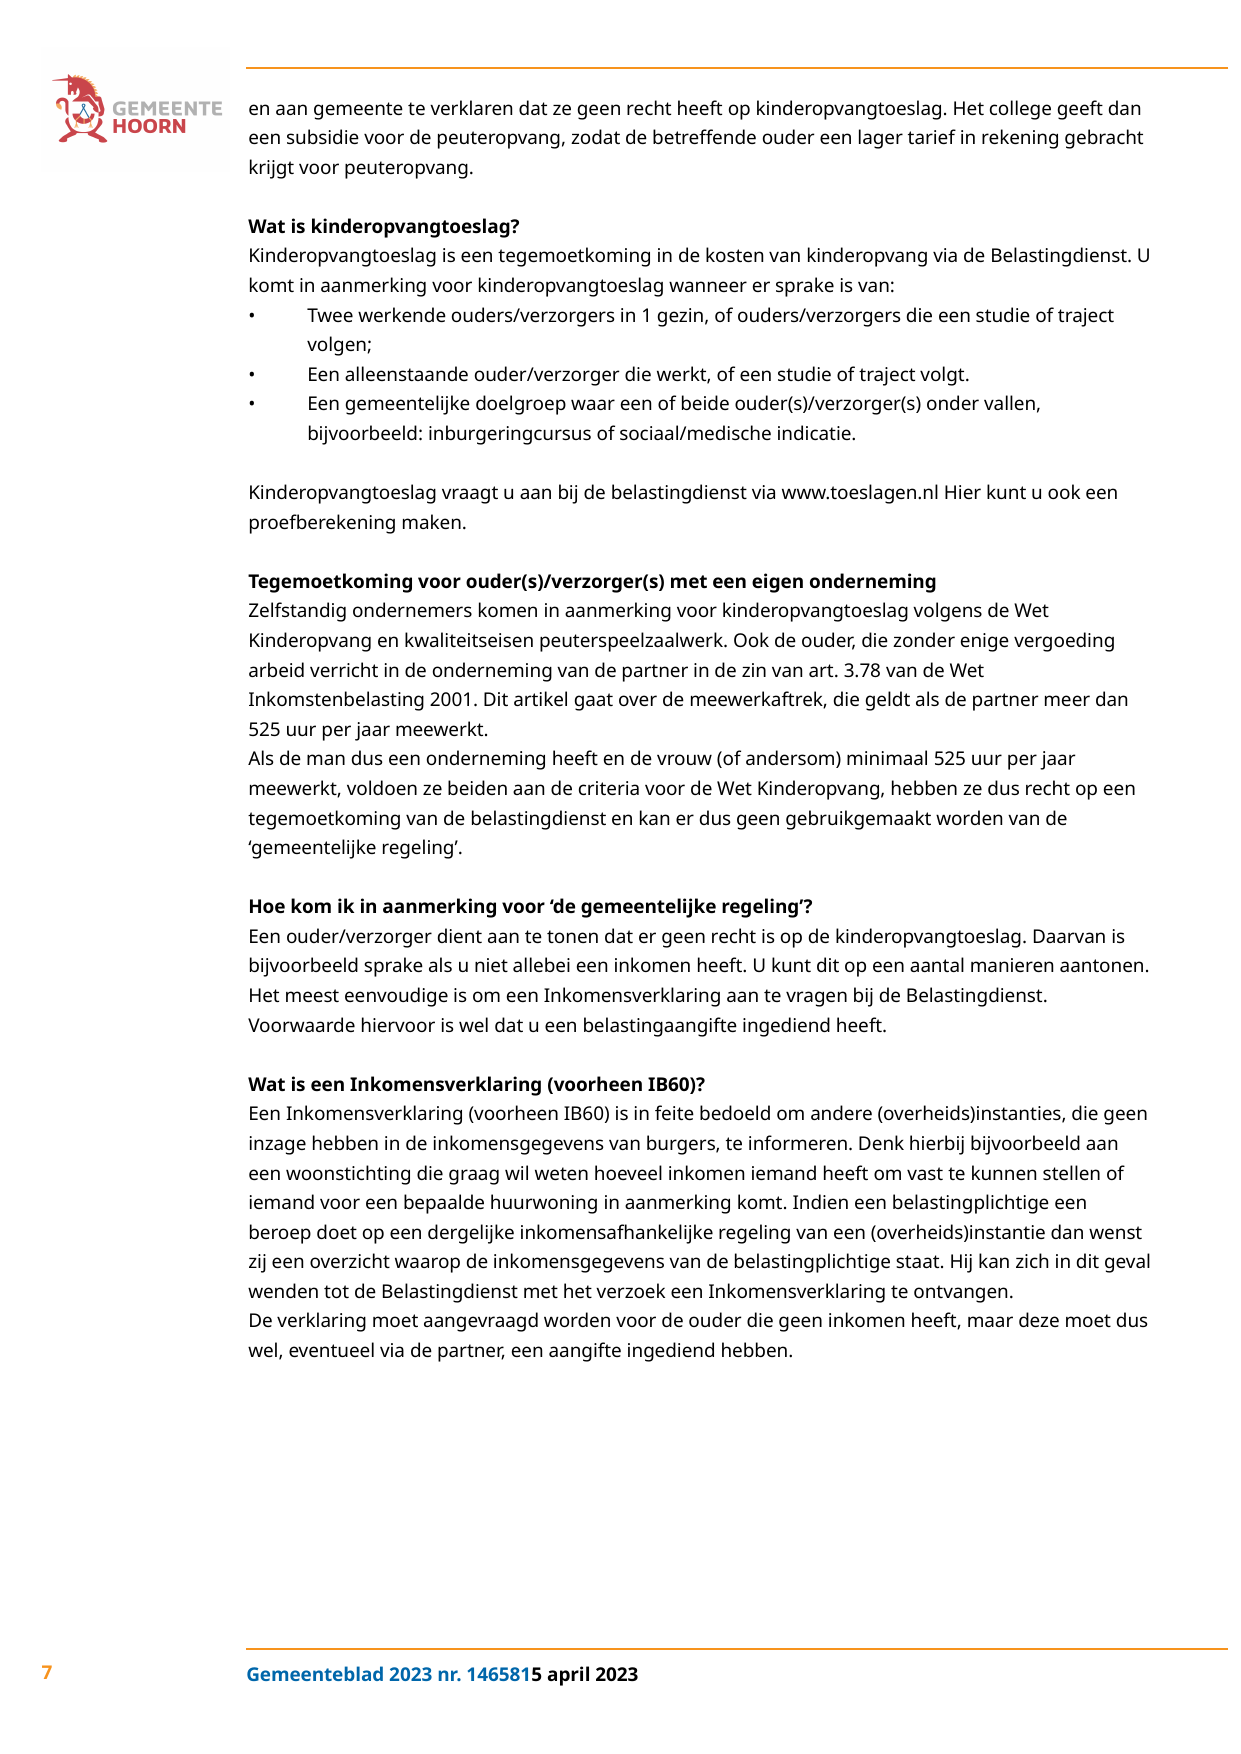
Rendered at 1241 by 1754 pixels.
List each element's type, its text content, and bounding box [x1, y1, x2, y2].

text Zelfstandig ondernemers komen in aanmerking voor kinderopvangtoeslag volgens de Wet Kinderopvang en kwaliteitseisen peuterspeelzaalwerk. Ook de ouder, die zonder enige vergoeding arbeid verricht in de onderneming van de partner in de zin van art. 3.78 van de Wet Inkomstenbelasting 2001. Dit artikel gaat over de meewerkaftrek, die geldt als de partner meer dan 525 uur per jaar meewerkt. [248, 598, 1152, 742]
text Een ouder/verzorger dient aan te tonen dat er geen recht is op de kinderopvangtoeslag. Daarvan is bijvoorbeeld sprake als u niet allebei een inkomen heeft. U kunt dit op een aantal manieren aantonen. Het meest eenvoudige is om een Inkomensverklaring aan te vragen bij de Belastingdienst. Voorwaarde hiervoor is wel dat u een belastingaangifte ingediend heeft. [248, 923, 1152, 1038]
list Een alleenstaande ouder/verzorger die werkt, of een studie of traject volgt. [248, 361, 1152, 387]
text Kinderopvangtoeslag is een tegemoetkoming in de kosten van kinderopvang via de Belastingdienst. U komt in aanmerking voor kinderopvangtoeslag wanneer er sprake is van: [248, 243, 1152, 298]
text en aan gemeente te verklaren dat ze geen recht heeft op kinderopvangtoeslag. Het college geeft dan een subsidie voor de peuteropvang, zodat de betreffende ouder een lager tarief in rekening gebracht krijgt voor peuteropvang. [248, 95, 1152, 180]
text Hoe kom ik in aanmerking voor ‘de gemeentelijke regeling’? [248, 893, 1152, 919]
text Kinderopvangtoeslag vraagt u aan bij de belastingdienst via www.toeslagen.nl Hier kunt u ook een proefberekening maken. [248, 479, 1152, 535]
text Wat is kinderopvangtoeslag? [248, 213, 1152, 239]
text Als de man dus een onderneming heeft en de vrouw (of andersom) minimaal 525 uur per jaar meewerkt, voldoen ze beiden aan de criteria voor de Wet Kinderopvang, hebben ze dus recht op een tegemoetkoming van de belastingdienst en kan er dus geen gebruikgemaakt worden van de ‘gemeentelijke regeling’. [248, 746, 1152, 860]
text Wat is een Inkomensverklaring (voorheen IB60)? [248, 1071, 1152, 1097]
text Een Inkomensverklaring (voorheen IB60) is in feite bedoeld om andere (overheids)instanties, die geen inzage hebben in de inkomensgegevens van burgers, te informeren. Denk hierbij bijvoorbeeld aan een woonstichting die graag wil weten hoeveel inkomen iemand heeft om vast te kunnen stellen of iemand voor een bepaalde huurwoning in aanmerking komt. Indien een belastingplichtige een beroep doet op een dergelijke inkomensafhankelijke regeling van een (overheids)instantie dan wenst zij een overzicht waarop de inkomensgegevens van de belastingplichtige staat. Hij kan zich in dit geval wenden tot de Belastingdienst met het verzoek een Inkomensverklaring te ontvangen. [248, 1101, 1152, 1304]
list Een gemeentelijke doelgroep waar een of beide ouder(s)/verzorger(s) onder vallen, bijvoorbeeld: inburgeringcursus of sociaal/medische indicatie. [248, 391, 1152, 446]
text Tegemoetkoming voor ouder(s)/verzorger(s) met een eigen onderneming [248, 568, 1152, 594]
list Twee werkende ouders/verzorgers in 1 gezin, of ouders/verzorgers die een studie of traject volgen; [248, 302, 1152, 357]
picture [41, 47, 231, 172]
text De verklaring moet aangevraagd worden voor de ouder die geen inkomen heeft, maar deze moet dus wel, eventueel via de partner, een aangifte ingediend hebben. [248, 1308, 1152, 1363]
